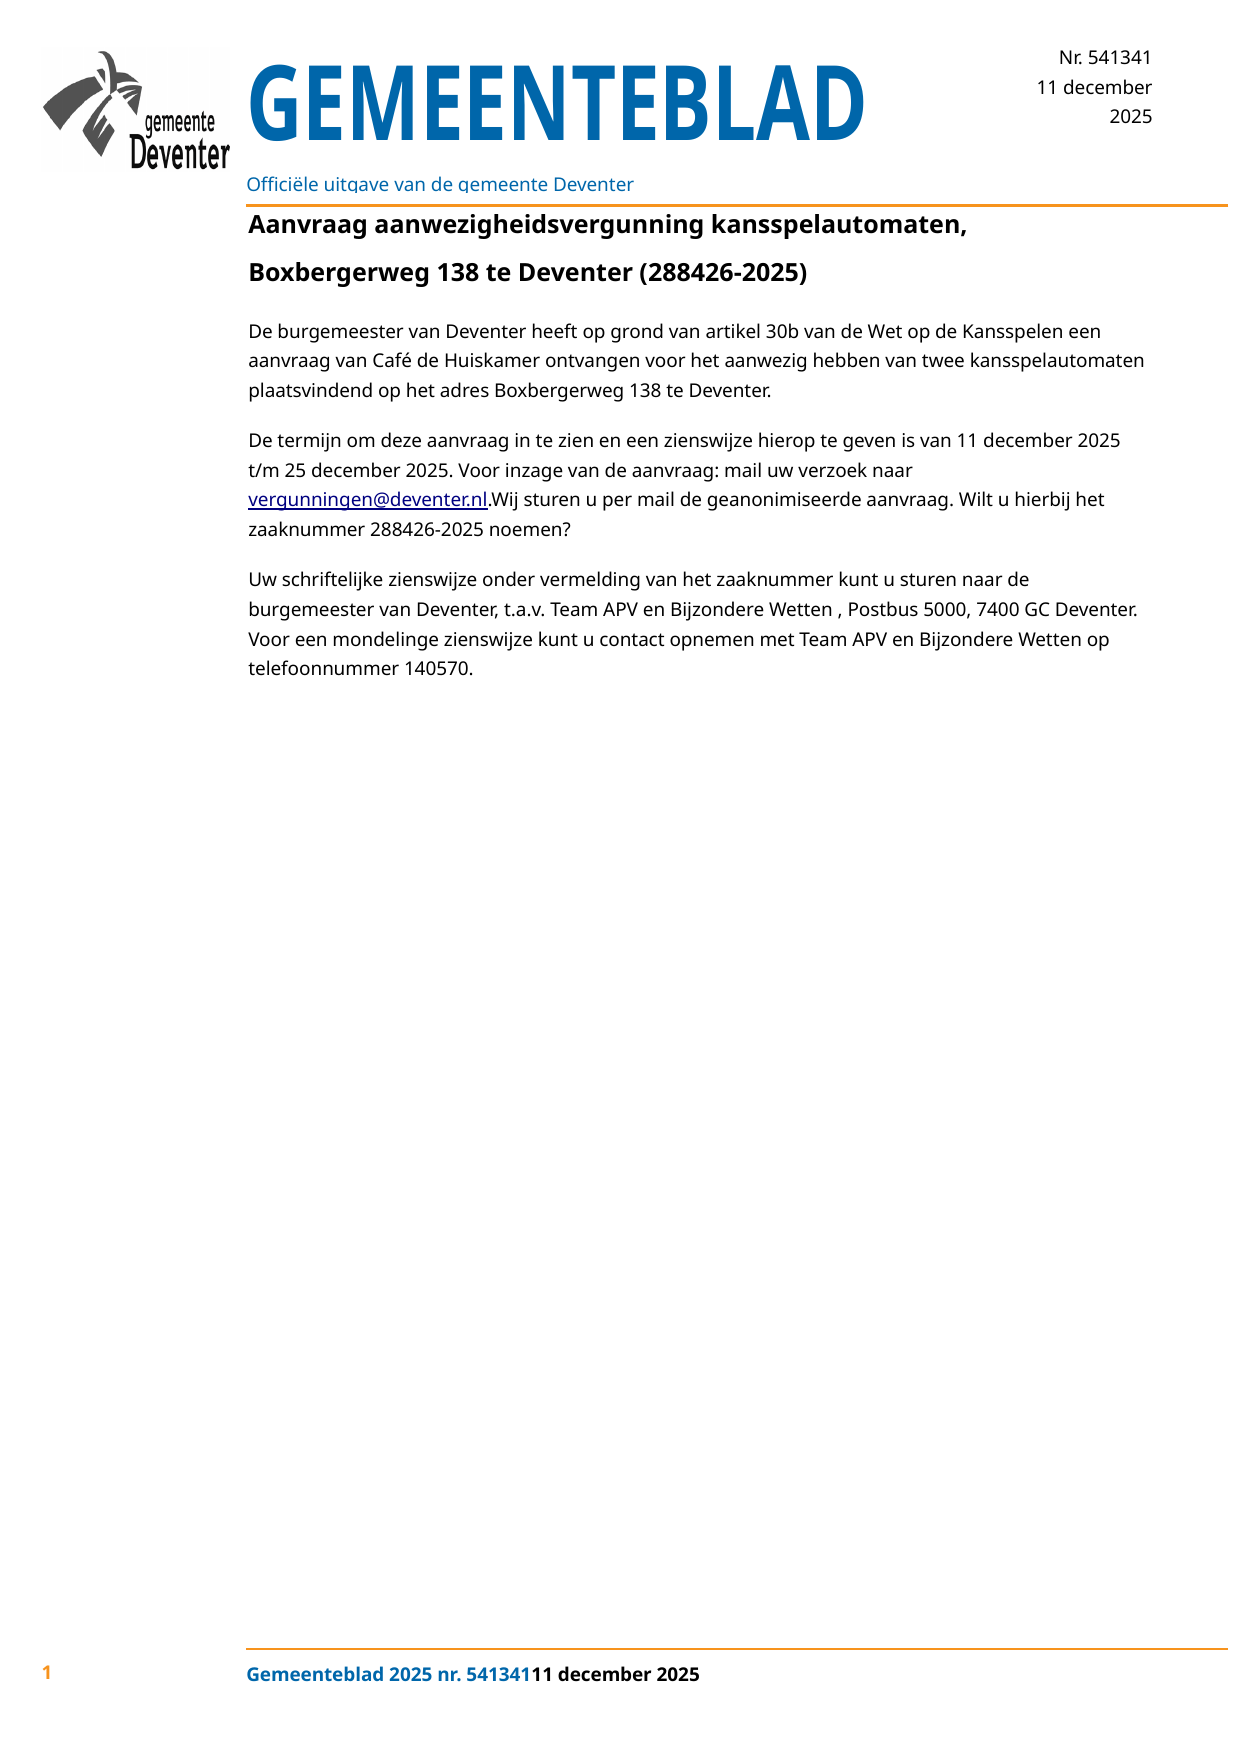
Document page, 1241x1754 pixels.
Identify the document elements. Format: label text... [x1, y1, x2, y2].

text De termijn om deze aanvraag in te zien en een zienswijze hierop te geven is van 11 december 2025 t/m 25 december 2025. Voor inzage van de aanvraag: mail uw verzoek naar vergunningen@deventer.nl.Wij sturen u per mail de geanonimiseerde aanvraag. Wilt u hierbij het zaaknummer 288426-2025 noemen? [248, 427, 1152, 542]
text Uw schriftelijke zienswijze onder vermelding van het zaaknummer kunt u sturen naar de burgemeester van Deventer, t.a.v. Team APV en Bijzondere Wetten , Postbus 5000, 7400 GC Deventer. Voor een mondelinge zienswijze kunt u contact opnemen met Team APV en Bijzondere Wetten op telefoonnummer 140570. [248, 567, 1152, 681]
text De burgemeester van Deventer heeft op grond van artikel 30b van de Wet op de Kansspelen een aanvraag van Café de Huiskamer ontvangen voor het aanwezig hebben van twee kansspelautomaten plaatsvindend op het adres Boxbergerweg 138 te Deventer. [248, 318, 1152, 403]
text Aanvraag aanwezigheidsvergunning kansspelautomaten, Boxbergerweg 138 te Deventer (288426-2025) [248, 207, 1152, 288]
picture [41, 47, 231, 172]
